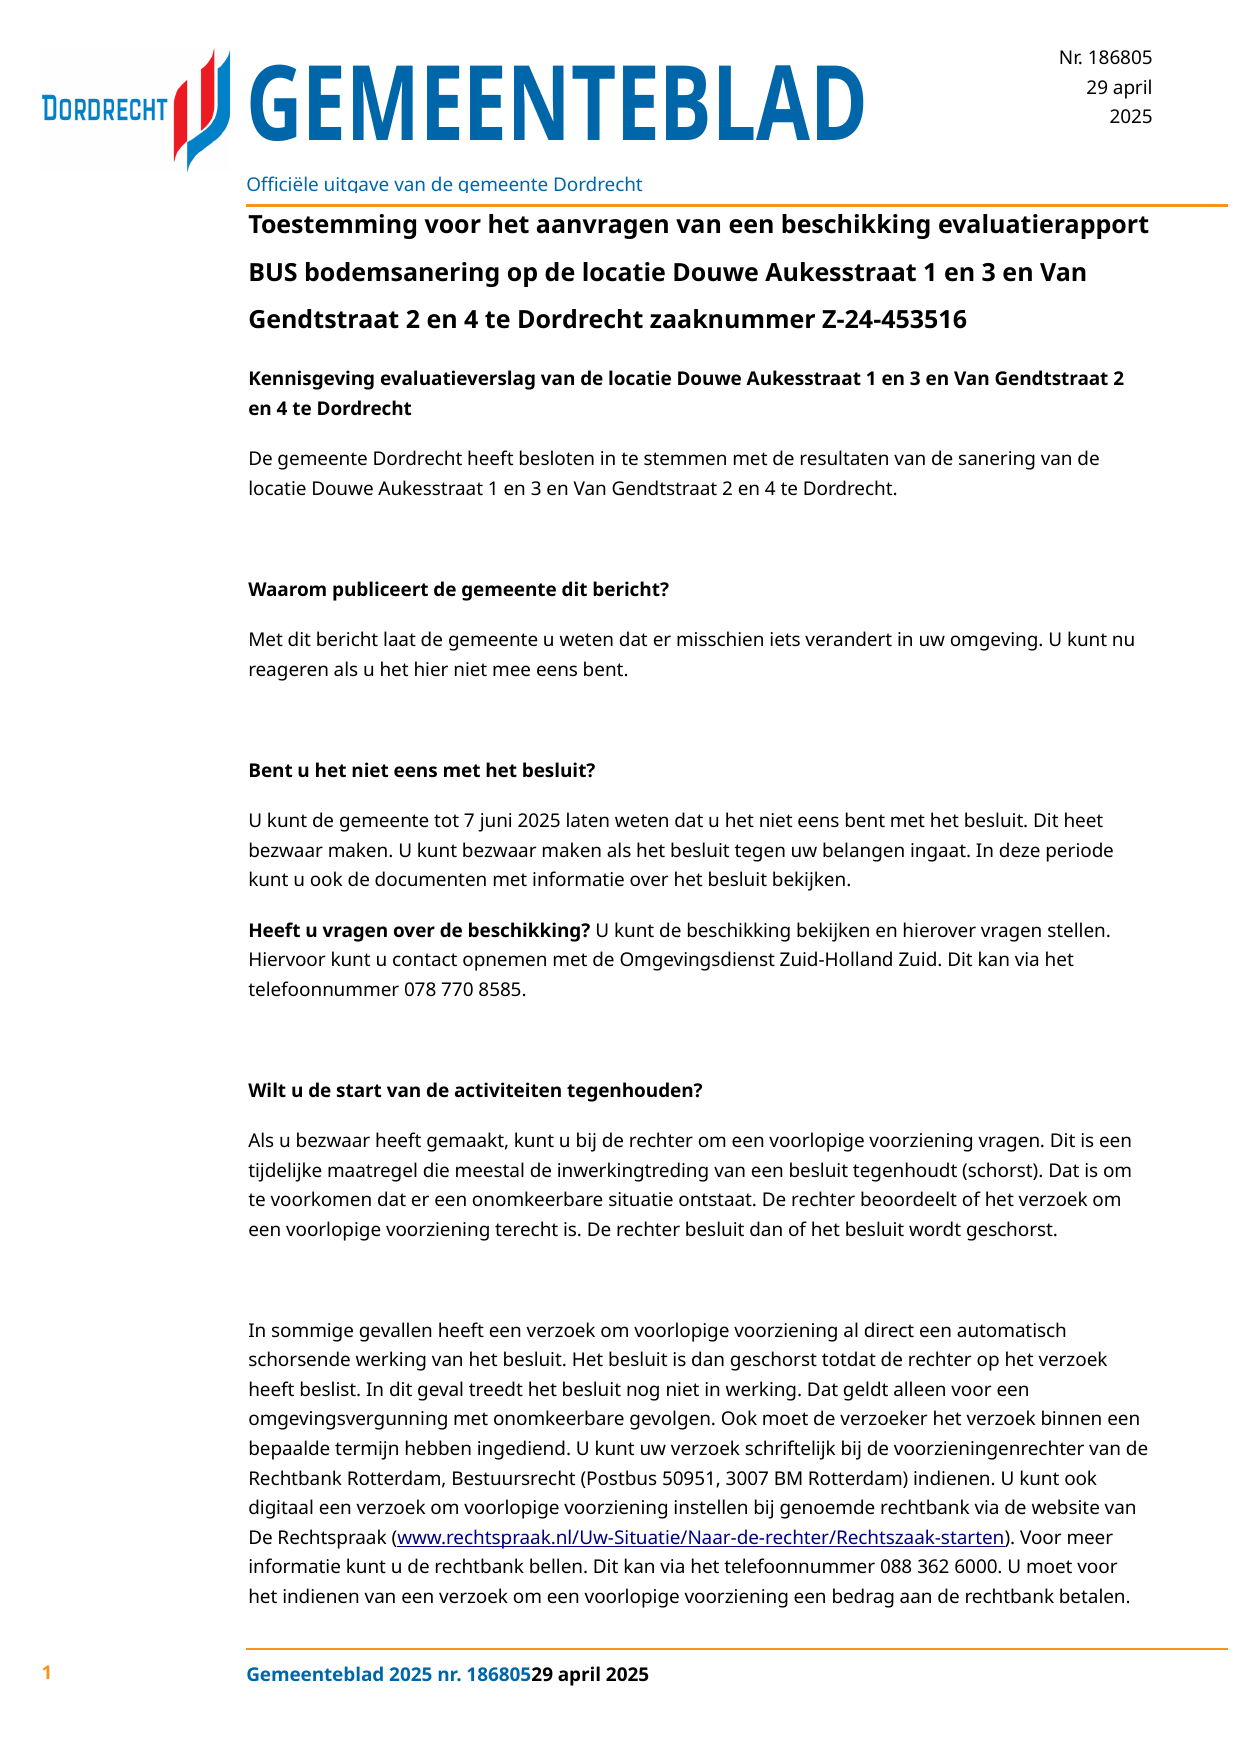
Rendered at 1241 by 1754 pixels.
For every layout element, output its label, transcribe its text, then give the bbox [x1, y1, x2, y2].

text Toestemming voor het aanvragen van een beschikking evaluatierapport BUS bodemsanering op de locatie Douwe Aukesstraat 1 en 3 en Van Gendtstraat 2 en 4 te Dordrecht zaaknummer Z-24-453516 [248, 207, 1152, 336]
text Als u bezwaar heeft gemaakt, kunt u bij de rechter om een voorlopige voorziening vragen. Dit is een tijdelijke maatregel die meestal de inwerkingtreding van een besluit tegenhoudt (schorst). Dat is om te voorkomen dat er een onomkeerbare situatie ontstaat. De rechter beoordeelt of het verzoek om een voorlopige voorziening terecht is. De rechter besluit dan of het besluit wordt geschorst. [248, 1127, 1152, 1242]
text U kunt de gemeente tot 7 juni 2025 laten weten dat u het niet eens bent met het besluit. Dit heet bezwaar maken. U kunt bezwaar maken als het besluit tegen uw belangen ingaat. In deze periode kunt u ook de documenten met informatie over het besluit bekijken. [248, 807, 1152, 892]
text Met dit bericht laat de gemeente u weten dat er misschien iets verandert in uw omgeving. U kunt nu reageren als u het hier niet mee eens bent. [248, 626, 1152, 682]
text De gemeente Dordrecht heeft besloten in te stemmen met de resultaten van de sanering van de locatie Douwe Aukesstraat 1 en 3 en Van Gendtstraat 2 en 4 te Dordrecht. [248, 446, 1152, 501]
text Heeft u vragen over de beschikking? U kunt de beschikking bekijken en hierover vragen stellen. Hiervoor kunt u contact opnemen met de Omgevingsdienst Zuid-Holland Zuid. Dit kan via het telefoonnummer 078 770 8585. [248, 917, 1152, 1002]
text Bent u het niet eens met het besluit? [248, 757, 1152, 782]
text In sommige gevallen heeft een verzoek om voorlopige voorziening al direct een automatisch schorsende werking van het besluit. Het besluit is dan geschorst totdat de rechter op het verzoek heeft beslist. In dit geval treedt het besluit nog niet in werking. Dat geldt alleen voor een omgevingsvergunning met onomkeerbare gevolgen. Ook moet de verzoeker het verzoek binnen een bepaalde termijn hebben ingediend. U kunt uw verzoek schriftelijk bij de voorzieningenrechter van de Rechtbank Rotterdam, Bestuursrecht (Postbus 50951, 3007 BM Rotterdam) indienen. U kunt ook digitaal een verzoek om voorlopige voorziening instellen bij genoemde rechtbank via de website van De Rechtspraak (www.rechtspraak.nl/Uw-Situatie/Naar-de-rechter/Rechtszaak-starten). Voor meer informatie kunt u de rechtbank bellen. Dit kan via het telefoonnummer 088 362 6000. U moet voor het indienen van een verzoek om een voorlopige voorziening een bedrag aan de rechtbank betalen. [248, 1317, 1152, 1609]
picture [41, 47, 231, 172]
text Wilt u de start van de activiteiten tegenhouden? [248, 1077, 1152, 1102]
text Kennisgeving evaluatieverslag van de locatie Douwe Aukesstraat 1 en 3 en Van Gendtstraat 2 en 4 te Dordrecht [248, 366, 1152, 421]
text Waarom publiceert de gemeente dit bericht? [248, 576, 1152, 602]
